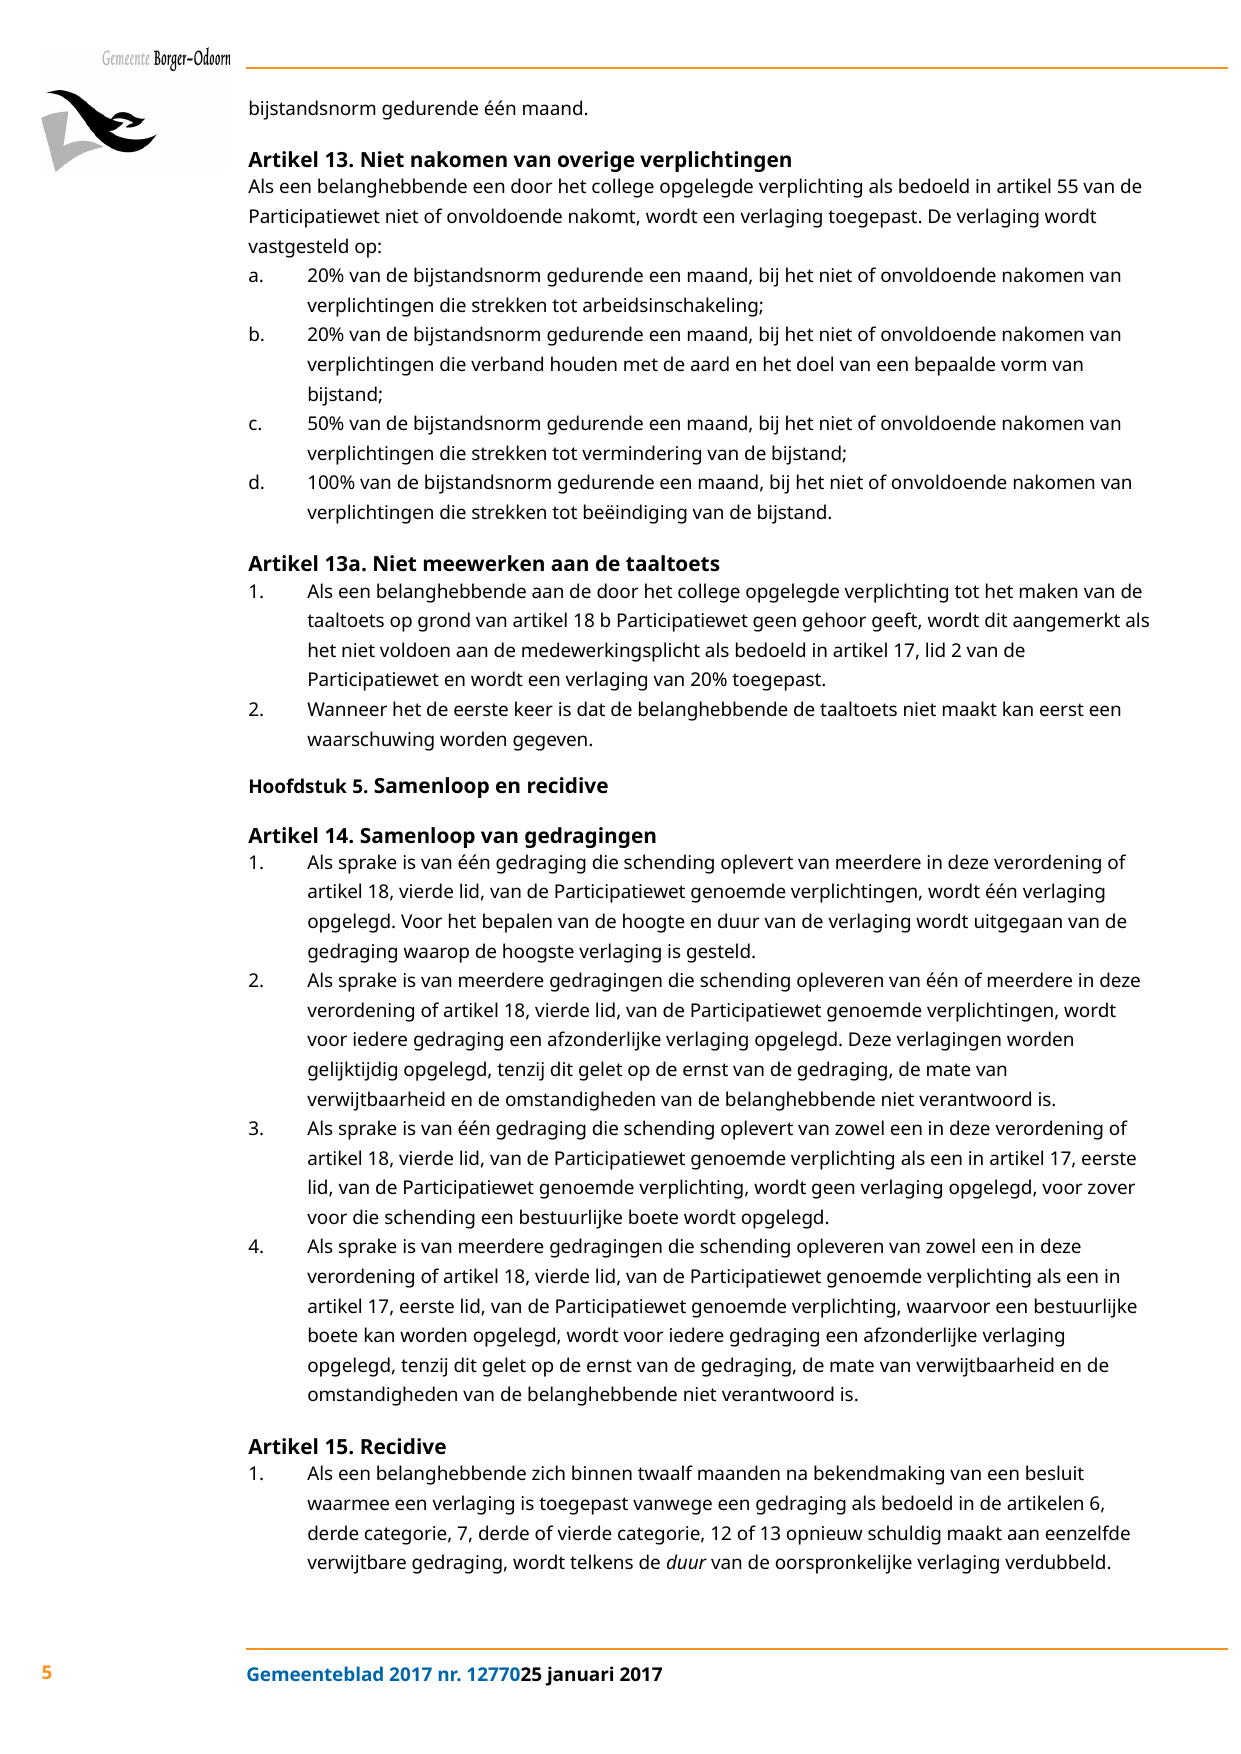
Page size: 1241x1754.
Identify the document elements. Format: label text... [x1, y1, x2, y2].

text Artikel 15. Recidive [248, 1432, 1152, 1461]
list Als sprake is van één gedraging die schending oplevert van meerdere in deze verordening of artikel 18, vierde lid, van de Participatiewet genoemde verplichtingen, wordt één verlaging opgelegd. Voor het bepalen van de hoogte en duur van de verlaging wordt uitgegaan van de gedraging waarop de hoogste verlaging is gesteld. [248, 849, 1152, 964]
text Artikel 13a. Niet meewerken aan de taaltoets [248, 549, 1152, 578]
list Als een belanghebbende zich binnen twaalf maanden na bekendmaking van een besluit waarmee een verlaging is toegepast vanwege een gedraging als bedoeld in de artikelen 6, derde categorie, 7, derde of vierde categorie, 12 of 13 opnieuw schuldig maakt aan eenzelfde verwijtbare gedraging, wordt telkens de duur van de oorspronkelijke verlaging verdubbeld. [248, 1461, 1152, 1575]
text Als een belanghebbende een door het college opgelegde verplichting als bedoeld in artikel 55 van de Participatiewet niet of onvoldoende nakomt, wordt een verlaging toegepast. De verlaging wordt vastgesteld op: [248, 174, 1152, 258]
list Als een belanghebbende aan de door het college opgelegde verplichting tot het maken van de taaltoets op grond van artikel 18 b Participatiewet geen gehoor geeft, wordt dit aangemerkt als het niet voldoen aan de medewerkingsplicht als bedoeld in artikel 17, lid 2 van de Participatiewet en wordt een verlaging van 20% toegepast. [248, 578, 1152, 692]
list Als sprake is van meerdere gedragingen die schending opleveren van één of meerdere in deze verordening of artikel 18, vierde lid, van de Participatiewet genoemde verplichtingen, wordt voor iedere gedraging een afzonderlijke verlaging opgelegd. Deze verlagingen worden gelijktijdig opgelegd, tenzij dit gelet op de ernst van de gedraging, de mate van verwijtbaarheid en de omstandigheden van de belanghebbende niet verantwoord is. [248, 967, 1152, 1112]
list Wanneer het de eerste keer is dat de belanghebbende de taaltoets niet maakt kan eerst een waarschuwing worden gegeven. [248, 696, 1152, 752]
text Hoofdstuk 5. Samenloop en recidive [248, 771, 1152, 800]
text bijstandsnorm gedurende één maand. [248, 95, 1152, 121]
list 50% van de bijstandsnorm gedurende een maand, bij het niet of onvoldoende nakomen van verplichtingen die strekken tot vermindering van de bijstand; [248, 410, 1152, 466]
text Artikel 13. Niet nakomen van overige verplichtingen [248, 145, 1152, 174]
list 20% van de bijstandsnorm gedurende een maand, bij het niet of onvoldoende nakomen van verplichtingen die verband houden met de aard en het doel van een bepaalde vorm van bijstand; [248, 322, 1152, 406]
picture [41, 47, 231, 172]
list Als sprake is van meerdere gedragingen die schending opleveren van zowel een in deze verordening of artikel 18, vierde lid, van de Participatiewet genoemde verplichting als een in artikel 17, eerste lid, van de Participatiewet genoemde verplichting, waarvoor een bestuurlijke boete kan worden opgelegd, wordt voor iedere gedraging een afzonderlijke verlaging opgelegd, tenzij dit gelet op de ernst van de gedraging, de mate van verwijtbaarheid en de omstandigheden van de belanghebbende niet verantwoord is. [248, 1234, 1152, 1407]
list 100% van de bijstandsnorm gedurende een maand, bij het niet of onvoldoende nakomen van verplichtingen die strekken tot beëindiging van de bijstand. [248, 469, 1152, 525]
list Als sprake is van één gedraging die schending oplevert van zowel een in deze verordening of artikel 18, vierde lid, van de Participatiewet genoemde verplichting als een in artikel 17, eerste lid, van de Participatiewet genoemde verplichting, wordt geen verlaging opgelegd, voor zover voor die schending een bestuurlijke boete wordt opgelegd. [248, 1115, 1152, 1230]
list 20% van de bijstandsnorm gedurende een maand, bij het niet of onvoldoende nakomen van verplichtingen die strekken tot arbeidsinschakeling; [248, 262, 1152, 318]
text Artikel 14. Samenloop van gedragingen [248, 821, 1152, 849]
